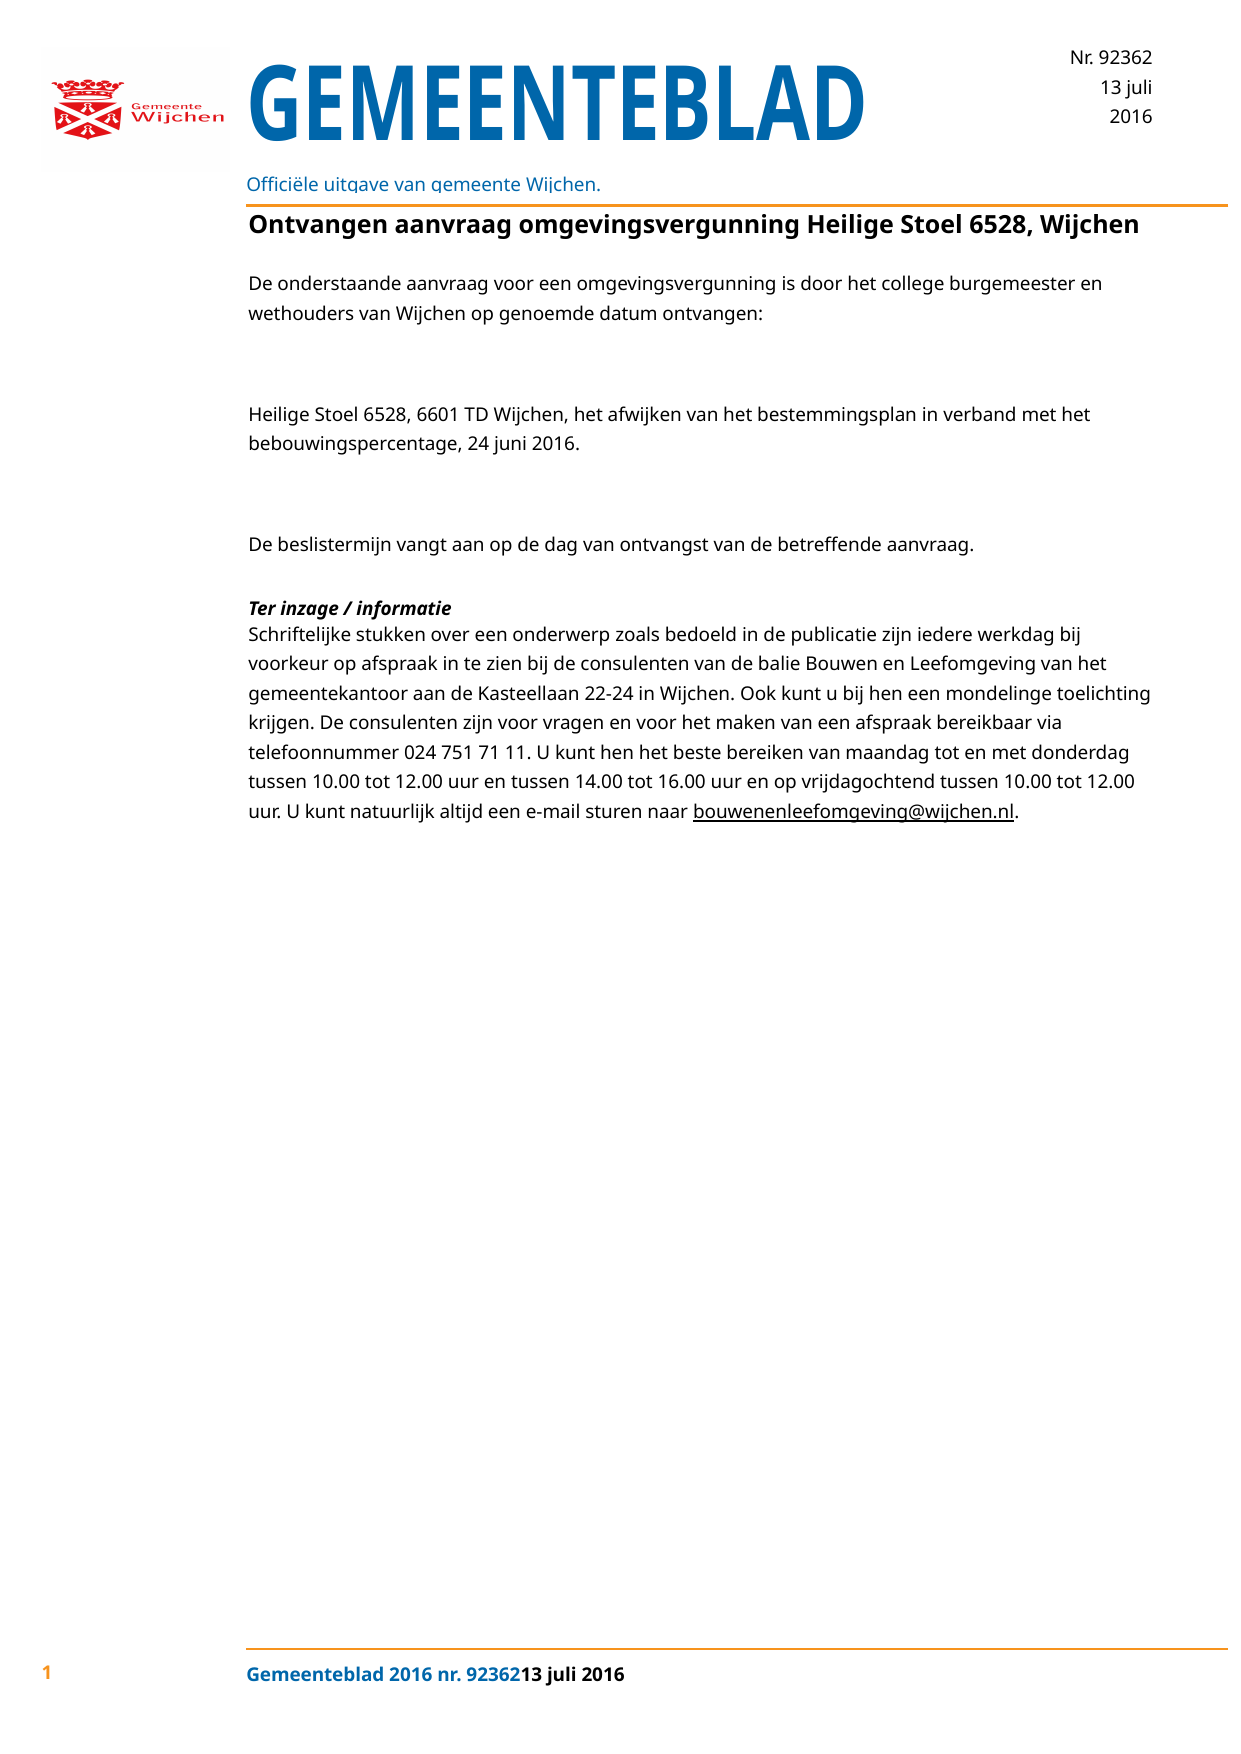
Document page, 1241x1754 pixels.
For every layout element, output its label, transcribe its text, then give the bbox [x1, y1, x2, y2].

picture [41, 47, 231, 172]
text Ter inzage / informatie [248, 595, 1152, 621]
text De onderstaande aanvraag voor een omgevingsvergunning is door het college burgemeester en wethouders van Wijchen op genoemde datum ontvangen: [248, 270, 1152, 326]
text Schriftelijke stukken over een onderwerp zoals bedoeld in de publicatie zijn iedere werkdag bij voorkeur op afspraak in te zien bij de consulenten van de balie Bouwen en Leefomgeving van het gemeentekantoor aan de Kasteellaan 22-24 in Wijchen. Ook kunt u bij hen een mondelinge toelichting krijgen. De consulenten zijn voor vragen en voor het maken van een afspraak bereikbaar via telefoonnummer 024 751 71 11. U kunt hen het beste bereiken van maandag tot en met donderdag tussen 10.00 tot 12.00 uur en tussen 14.00 tot 16.00 uur en op vrijdagochtend tussen 10.00 tot 12.00 uur. U kunt natuurlijk altijd een e-mail sturen naar bouwenenleefomgeving@wijchen.nl. [248, 621, 1152, 824]
text De beslistermijn vangt aan op de dag van ontvangst van de betreffende aanvraag. [248, 531, 1152, 557]
text Heilige Stoel 6528, 6601 TD Wijchen, het afwijken van het bestemmingsplan in verband met het bebouwingspercentage, 24 juni 2016. [248, 401, 1152, 456]
text Ontvangen aanvraag omgevingsvergunning Heilige Stoel 6528, Wijchen [248, 207, 1152, 241]
